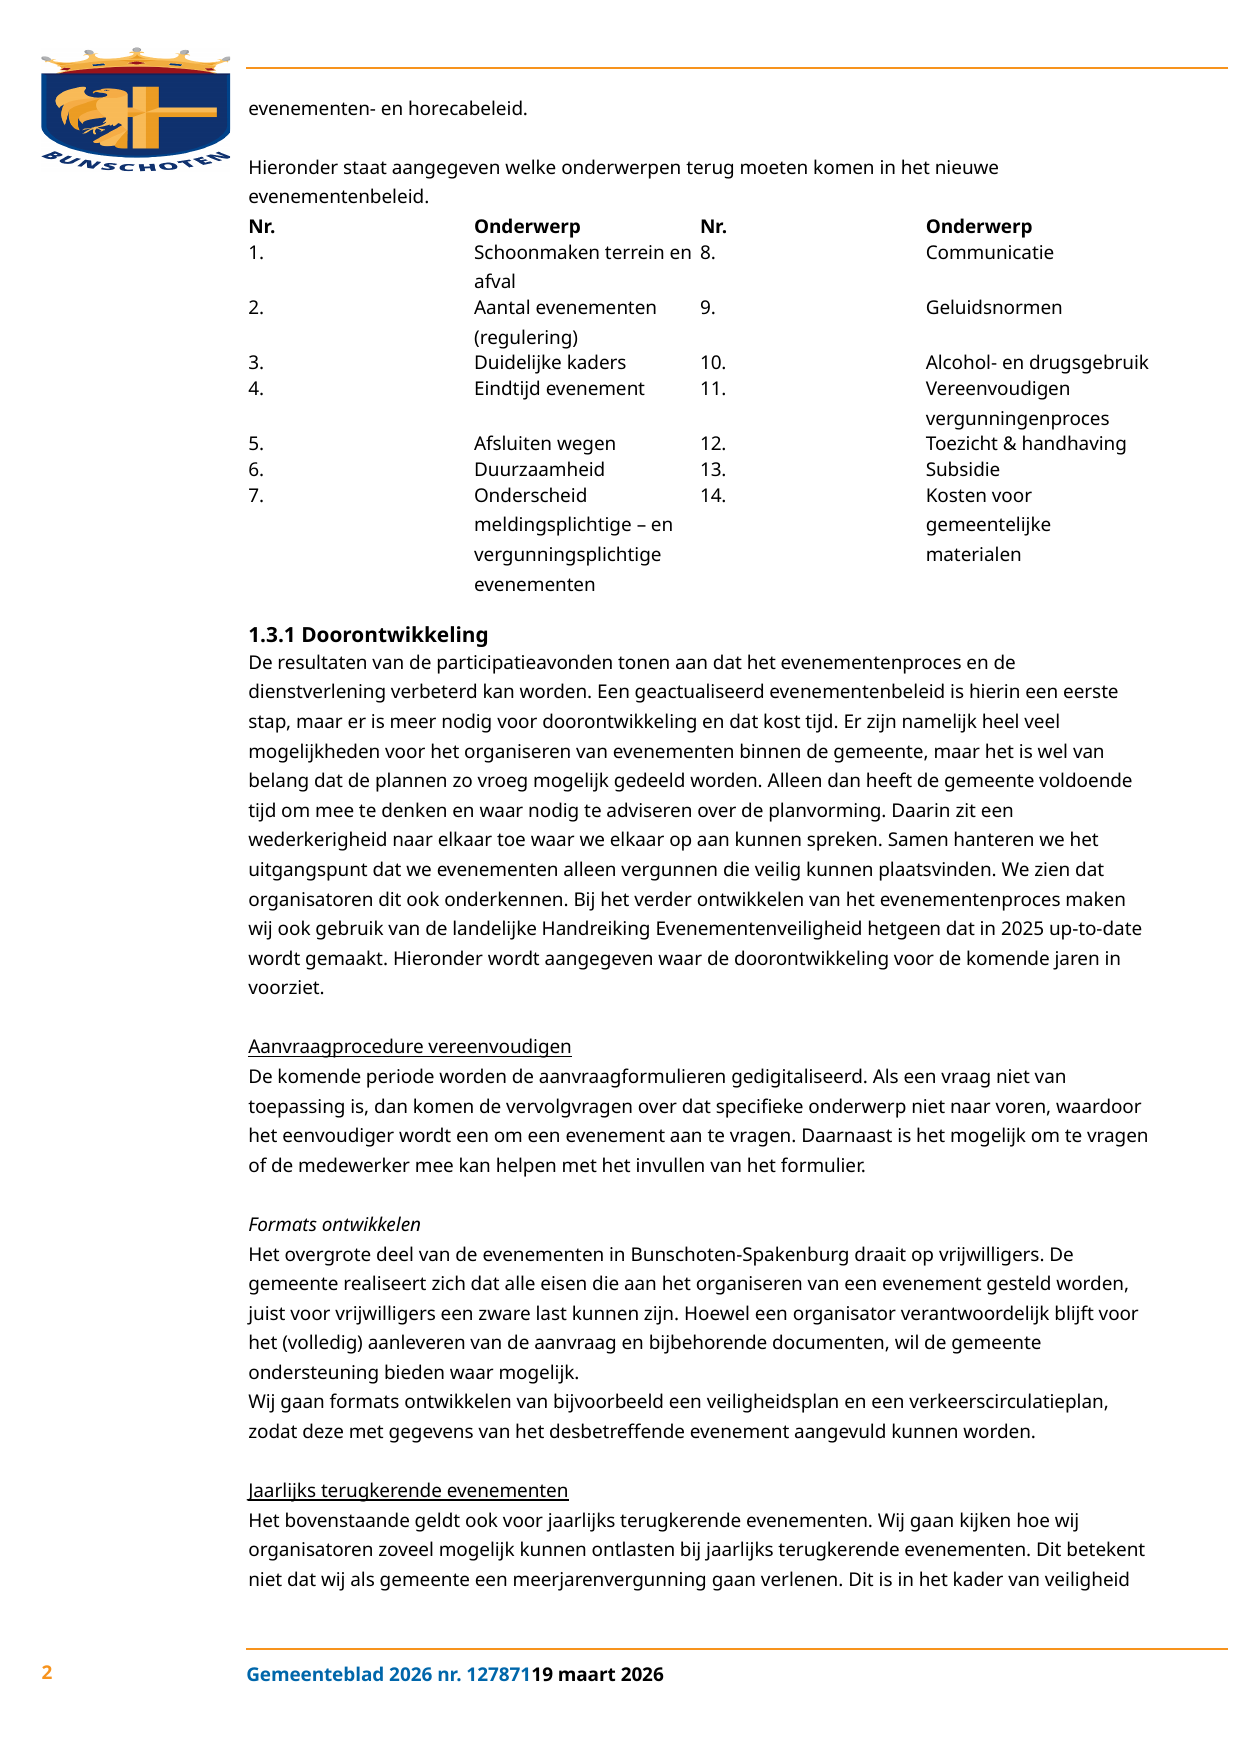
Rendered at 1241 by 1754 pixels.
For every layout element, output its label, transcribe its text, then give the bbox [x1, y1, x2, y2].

table_cell 6. [248, 456, 474, 482]
table_cell Aantal evenementen (regulering) [474, 294, 700, 349]
text Hieronder staat aangegeven welke onderwerpen terug moeten komen in het nieuwe evenementenbeleid. [248, 154, 1152, 209]
table_cell 4. [248, 375, 474, 431]
table_cell Duidelijke kaders [474, 350, 700, 375]
text Het bovenstaande geldt ook voor jaarlijks terugkerende evenementen. Wij gaan kijken hoe wij organisatoren zoveel mogelijk kunnen ontlasten bij jaarlijks terugkerende evenementen. Dit betekent niet dat wij als gemeente een meerjarenvergunning gaan verlenen. Dit is in het kader van veiligheid [248, 1507, 1152, 1592]
table_cell 9. [700, 294, 926, 349]
text 1.3.1 Doorontwikkeling [248, 621, 1152, 649]
table_cell 10. [700, 350, 926, 375]
table_cell 14. [700, 482, 926, 597]
table_cell 13. [700, 456, 926, 482]
table_header Onderwerp [474, 213, 700, 239]
table_cell Geluidsnormen [926, 294, 1152, 349]
text evenementen- en horecabeleid. [248, 95, 1152, 121]
text Wij gaan formats ontwikkelen van bijvoorbeeld een veiligheidsplan en een verkeerscirculatieplan, zodat deze met gegevens van het desbetreffende evenement aangevuld kunnen worden. [248, 1389, 1152, 1444]
table_cell 1. [248, 239, 474, 294]
text Formats ontwikkelen [248, 1211, 1152, 1237]
table_cell Duurzaamheid [474, 456, 700, 482]
picture [41, 47, 231, 172]
table_cell Toezicht & handhaving [926, 431, 1152, 456]
table_cell Subsidie [926, 456, 1152, 482]
text Aanvraagprocedure vereenvoudigen [248, 1034, 1152, 1059]
table_cell Communicatie [926, 239, 1152, 294]
table_cell Eindtijd evenement [474, 375, 700, 431]
table_cell 8. [700, 239, 926, 294]
table_cell 7. [248, 482, 474, 597]
table_cell 12. [700, 431, 926, 456]
table_cell Vereenvoudigen vergunningenproces [926, 375, 1152, 431]
text Het overgrote deel van de evenementen in Bunschoten-Spakenburg draait op vrijwilligers. De gemeente realiseert zich dat alle eisen die aan het organiseren van een evenement gesteld worden, juist voor vrijwilligers een zware last kunnen zijn. Hoewel een organisator verantwoordelijk blijft voor het (volledig) aanleveren van de aanvraag en bijbehorende documenten, wil de gemeente ondersteuning bieden waar mogelijk. [248, 1241, 1152, 1385]
text De resultaten van de participatieavonden tonen aan dat het evenementenproces en de dienstverlening verbeterd kan worden. Een geactualiseerd evenementenbeleid is hierin een eerste stap, maar er is meer nodig voor doorontwikkeling en dat kost tijd. Er zijn namelijk heel veel mogelijkheden voor het organiseren van evenementen binnen de gemeente, maar het is wel van belang dat de plannen zo vroeg mogelijk gedeeld worden. Alleen dan heeft de gemeente voldoende tijd om mee te denken en waar nodig te adviseren over de planvorming. Daarin zit een wederkerigheid naar elkaar toe waar we elkaar op aan kunnen spreken. Samen hanteren we het uitgangspunt dat we evenementen alleen vergunnen die veilig kunnen plaatsvinden. We zien dat organisatoren dit ook onderkennen. Bij het verder ontwikkelen van het evenementenproces maken wij ook gebruik van de landelijke Handreiking Evenementenveiligheid hetgeen dat in 2025 up-to-date wordt gemaakt. Hieronder wordt aangegeven waar de doorontwikkeling voor de komende jaren in voorziet. [248, 649, 1152, 1000]
text De komende periode worden de aanvraagformulieren gedigitaliseerd. Als een vraag niet van toepassing is, dan komen de vervolgvragen over dat specifieke onderwerp niet naar voren, waardoor het eenvoudiger wordt een om een evenement aan te vragen. Daarnaast is het mogelijk om te vragen of de medewerker mee kan helpen met het invullen van het formulier. [248, 1063, 1152, 1178]
table_cell 2. [248, 294, 474, 349]
table_cell Afsluiten wegen [474, 431, 700, 456]
table_cell 11. [700, 375, 926, 431]
table_cell Onderscheid meldingsplichtige – en vergunningsplichtige evenementen [474, 482, 700, 597]
table_cell 5. [248, 431, 474, 456]
table_header Nr. [700, 213, 926, 239]
table_header Onderwerp [926, 213, 1152, 239]
text Jaarlijks terugkerende evenementen [248, 1477, 1152, 1503]
table_cell 3. [248, 350, 474, 375]
table_cell Alcohol- en drugsgebruik [926, 350, 1152, 375]
table_cell Kosten voor gemeentelijke materialen [926, 482, 1152, 597]
table_cell Schoonmaken terrein en afval [474, 239, 700, 294]
table_header Nr. [248, 213, 474, 239]
